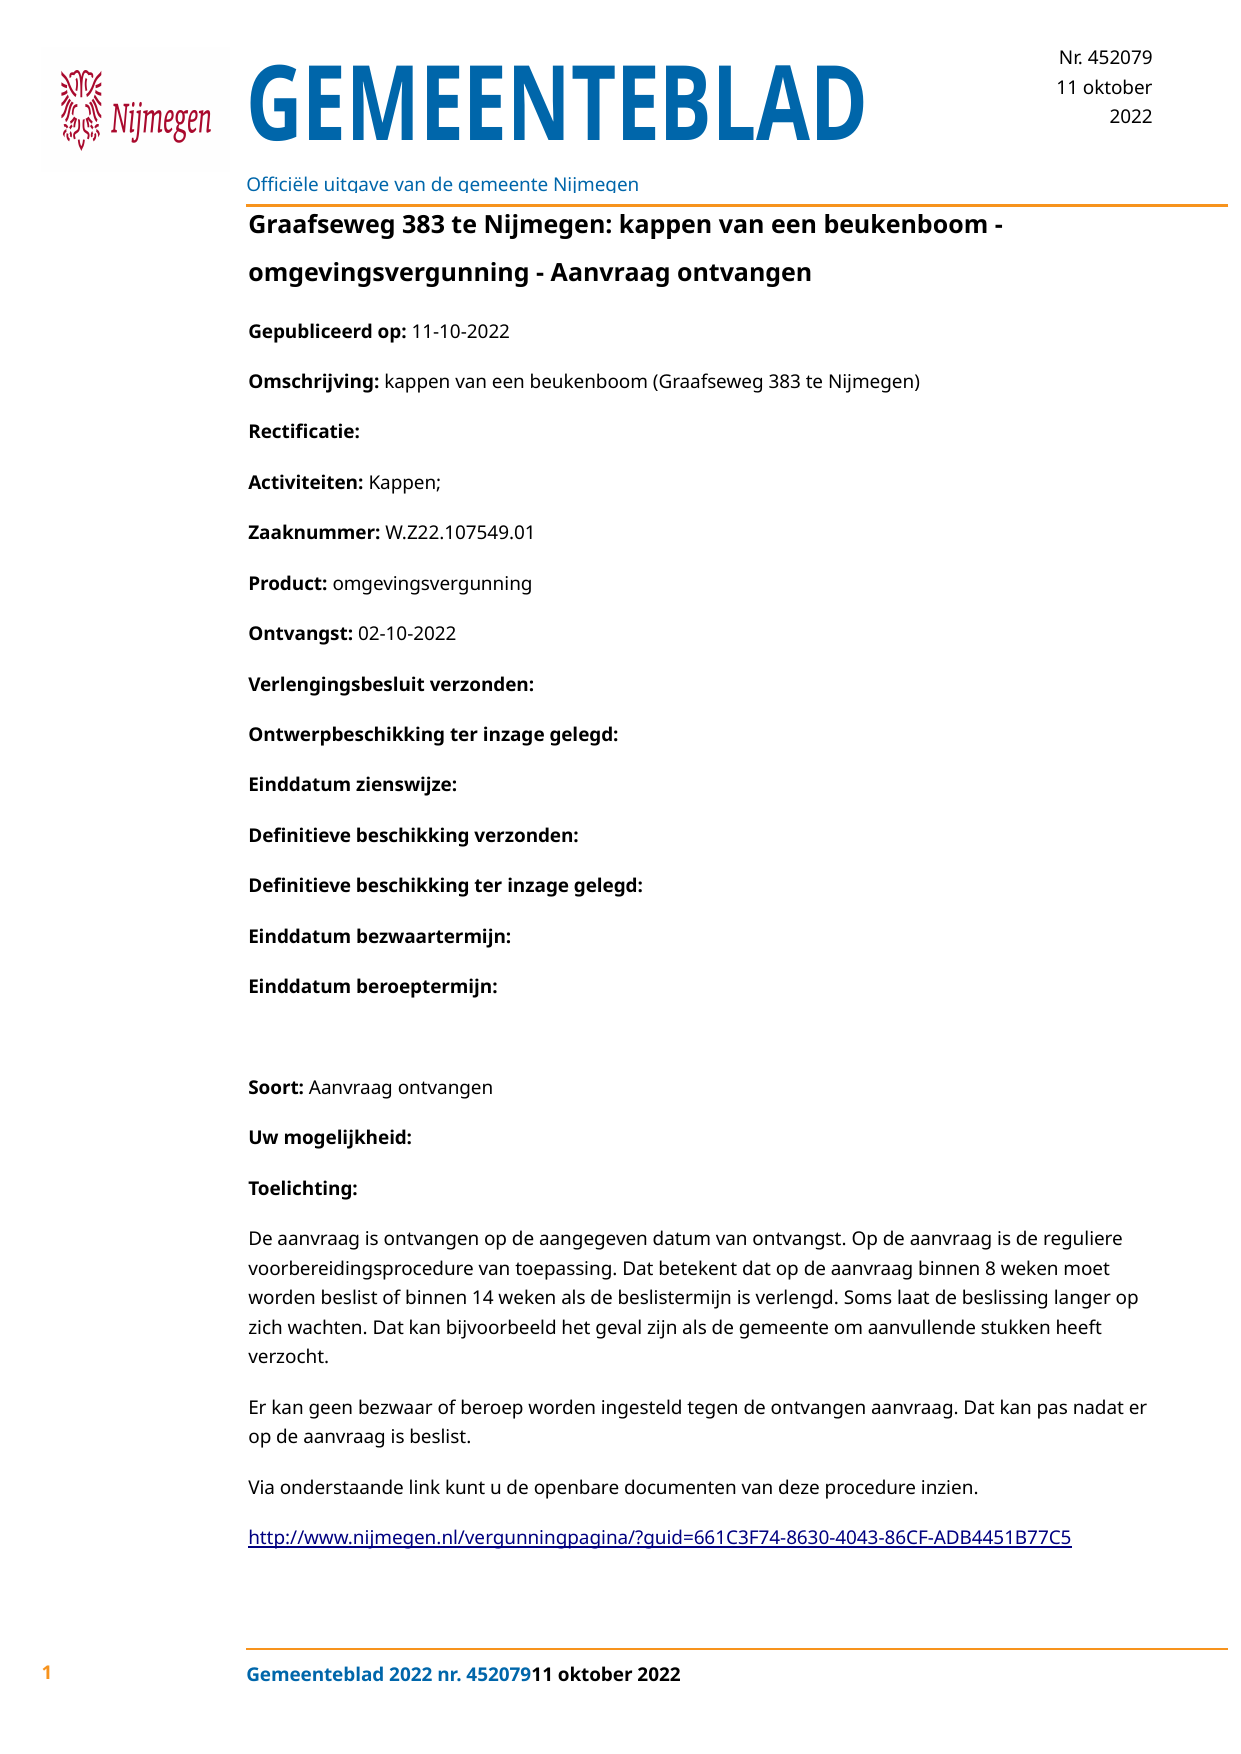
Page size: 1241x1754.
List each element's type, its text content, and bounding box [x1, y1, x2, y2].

text Einddatum bezwaartermijn: [248, 923, 1152, 949]
text Uw mogelijkheid: [248, 1124, 1152, 1150]
text Toelichting: [248, 1175, 1152, 1201]
text Verlengingsbesluit verzonden: [248, 671, 1152, 697]
text Ontvangst: 02-10-2022 [248, 620, 1152, 646]
text Product: omgevingsvergunning [248, 570, 1152, 596]
text Gepubliceerd op: 11-10-2022 [248, 318, 1152, 344]
text Rectificatie: [248, 419, 1152, 444]
text Omschrijving: kappen van een beukenboom (Graafseweg 383 te Nijmegen) [248, 368, 1152, 394]
text Graafseweg 383 te Nijmegen: kappen van een beukenboom - omgevingsvergunning - Aanvraag ontvangen [248, 207, 1152, 288]
text De aanvraag is ontvangen op de aangegeven datum van ontvangst. Op de aanvraag is de reguliere voorbereidingsprocedure van toepassing. Dat betekent dat op de aanvraag binnen 8 weken moet worden beslist of binnen 14 weken als de beslistermijn is verlengd. Soms laat de beslissing langer op zich wachten. Dat kan bijvoorbeeld het geval zijn als de gemeente om aanvullende stukken heeft verzocht. [248, 1225, 1152, 1369]
text http://www.nijmegen.nl/vergunningpagina/?guid=661C3F74-8630-4043-86CF-ADB4451B77C5 [248, 1524, 1152, 1550]
text Definitieve beschikking ter inzage gelegd: [248, 872, 1152, 898]
text Soort: Aanvraag ontvangen [248, 1074, 1152, 1100]
text Activiteiten: Kappen; [248, 469, 1152, 495]
text Definitieve beschikking verzonden: [248, 822, 1152, 848]
text Via onderstaande link kunt u de openbare documenten van deze procedure inzien. [248, 1474, 1152, 1500]
text Ontwerpbeschikking ter inzage gelegd: [248, 721, 1152, 747]
picture [41, 47, 231, 172]
text Einddatum zienswijze: [248, 772, 1152, 797]
text Einddatum beroeptermijn: [248, 973, 1152, 999]
text Zaaknummer: W.Z22.107549.01 [248, 519, 1152, 545]
text Er kan geen bezwaar of beroep worden ingesteld tegen de ontvangen aanvraag. Dat kan pas nadat er op de aanvraag is beslist. [248, 1394, 1152, 1449]
